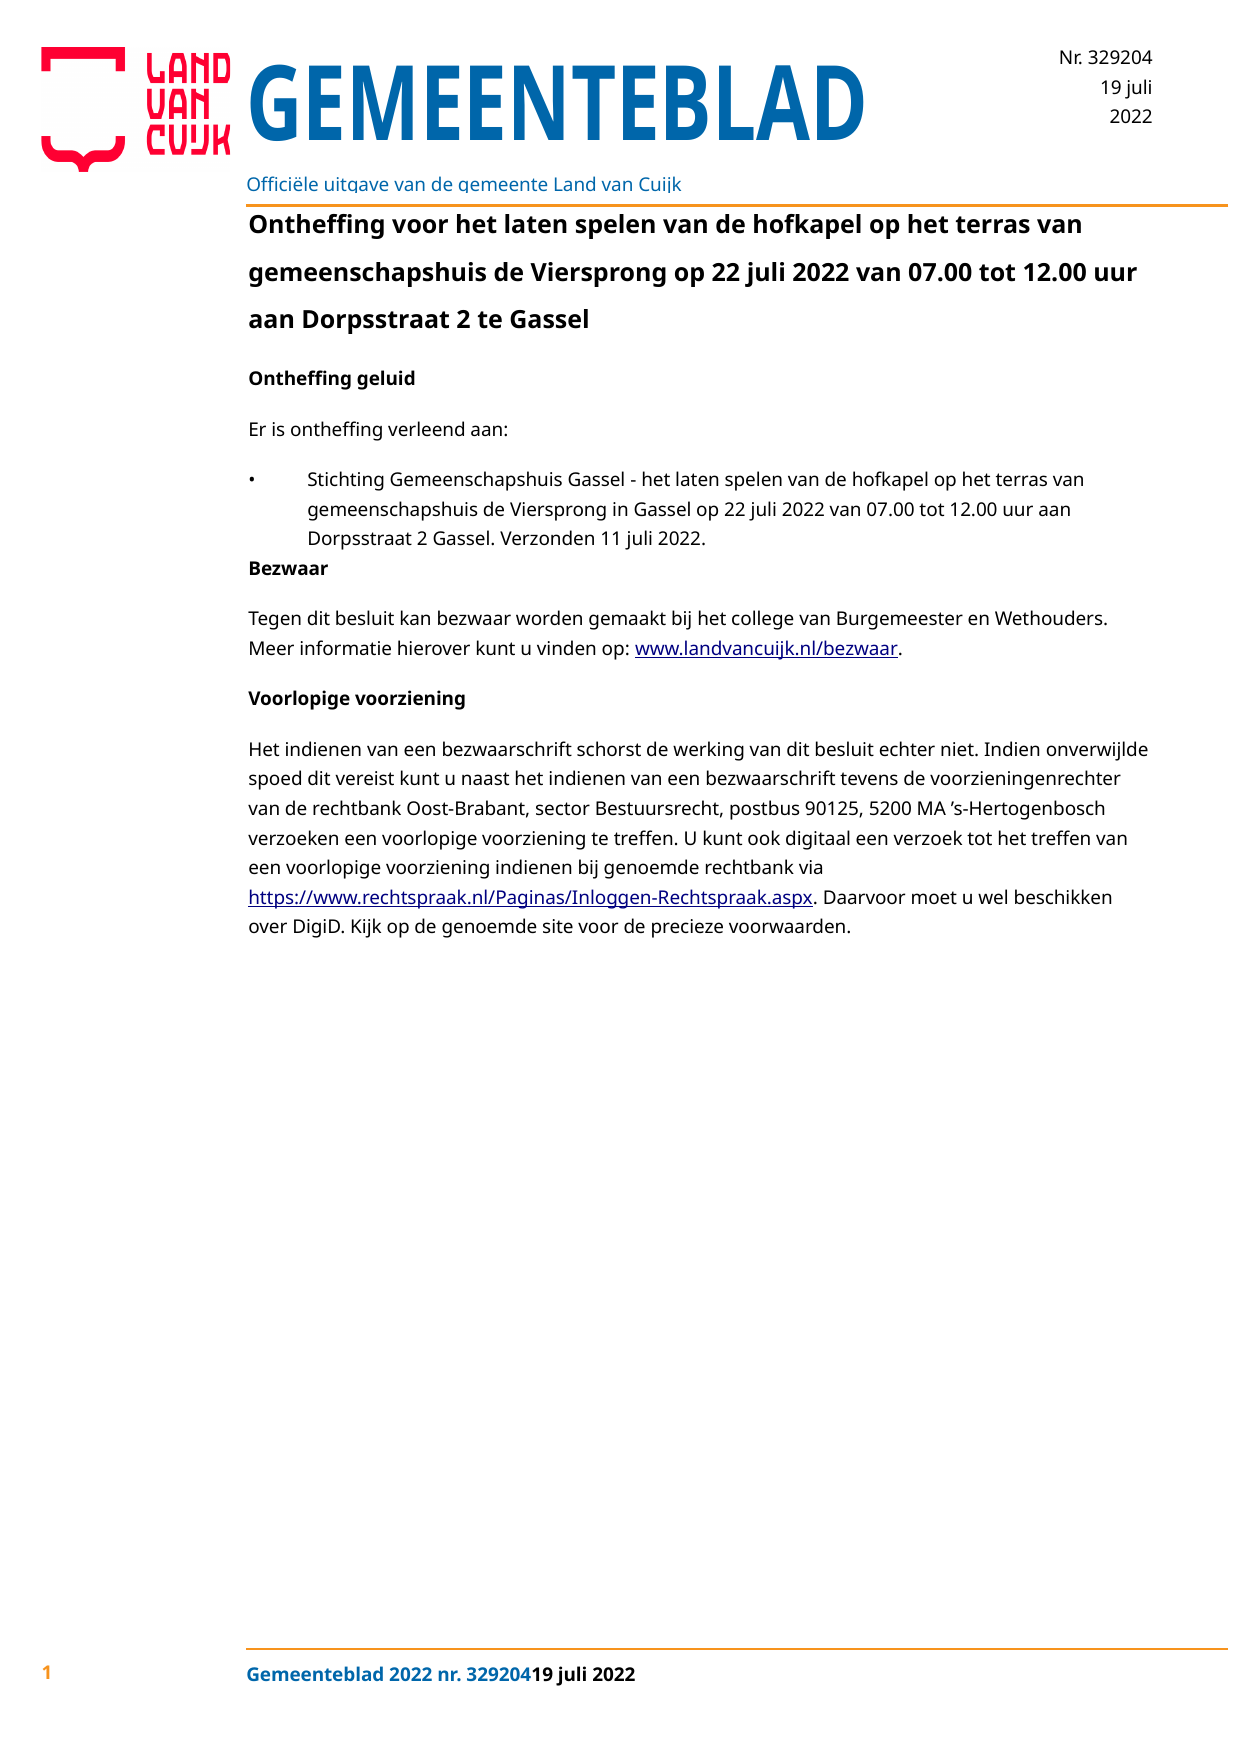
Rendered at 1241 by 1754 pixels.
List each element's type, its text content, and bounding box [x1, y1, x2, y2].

text Ontheffing voor het laten spelen van de hofkapel op het terras van gemeenschapshuis de Viersprong op 22 juli 2022 van 07.00 tot 12.00 uur aan Dorpsstraat 2 te Gassel [248, 207, 1152, 336]
text Voorlopige voorziening [248, 686, 1152, 711]
text Er is ontheffing verleend aan: [248, 416, 1152, 442]
picture [41, 47, 231, 172]
text Bezwaar [248, 555, 1152, 581]
text Ontheffing geluid [248, 366, 1152, 391]
list Stichting Gemeenschapshuis Gassel - het laten spelen van de hofkapel op het terras van gemeenschapshuis de Viersprong in Gassel op 22 juli 2022 van 07.00 tot 12.00 uur aan Dorpsstraat 2 Gassel. Verzonden 11 juli 2022. [248, 466, 1152, 551]
text Tegen dit besluit kan bezwaar worden gemaakt bij het college van Burgemeester en Wethouders. Meer informatie hierover kunt u vinden op: www.landvancuijk.nl/bezwaar. [248, 606, 1152, 661]
text Het indienen van een bezwaarschrift schorst de werking van dit besluit echter niet. Indien onverwijlde spoed dit vereist kunt u naast het indienen van een bezwaarschrift tevens de voorzieningenrechter van de rechtbank Oost-Brabant, sector Bestuursrecht, postbus 90125, 5200 MA ’s-Hertogenbosch verzoeken een voorlopige voorziening te treffen. U kunt ook digitaal een verzoek tot het treffen van een voorlopige voorziening indienen bij genoemde rechtbank via https://www.rechtspraak.nl/Paginas/Inloggen-Rechtspraak.aspx. Daarvoor moet u wel beschikken over DigiD. Kijk op de genoemde site voor de precieze voorwaarden. [248, 736, 1152, 939]
